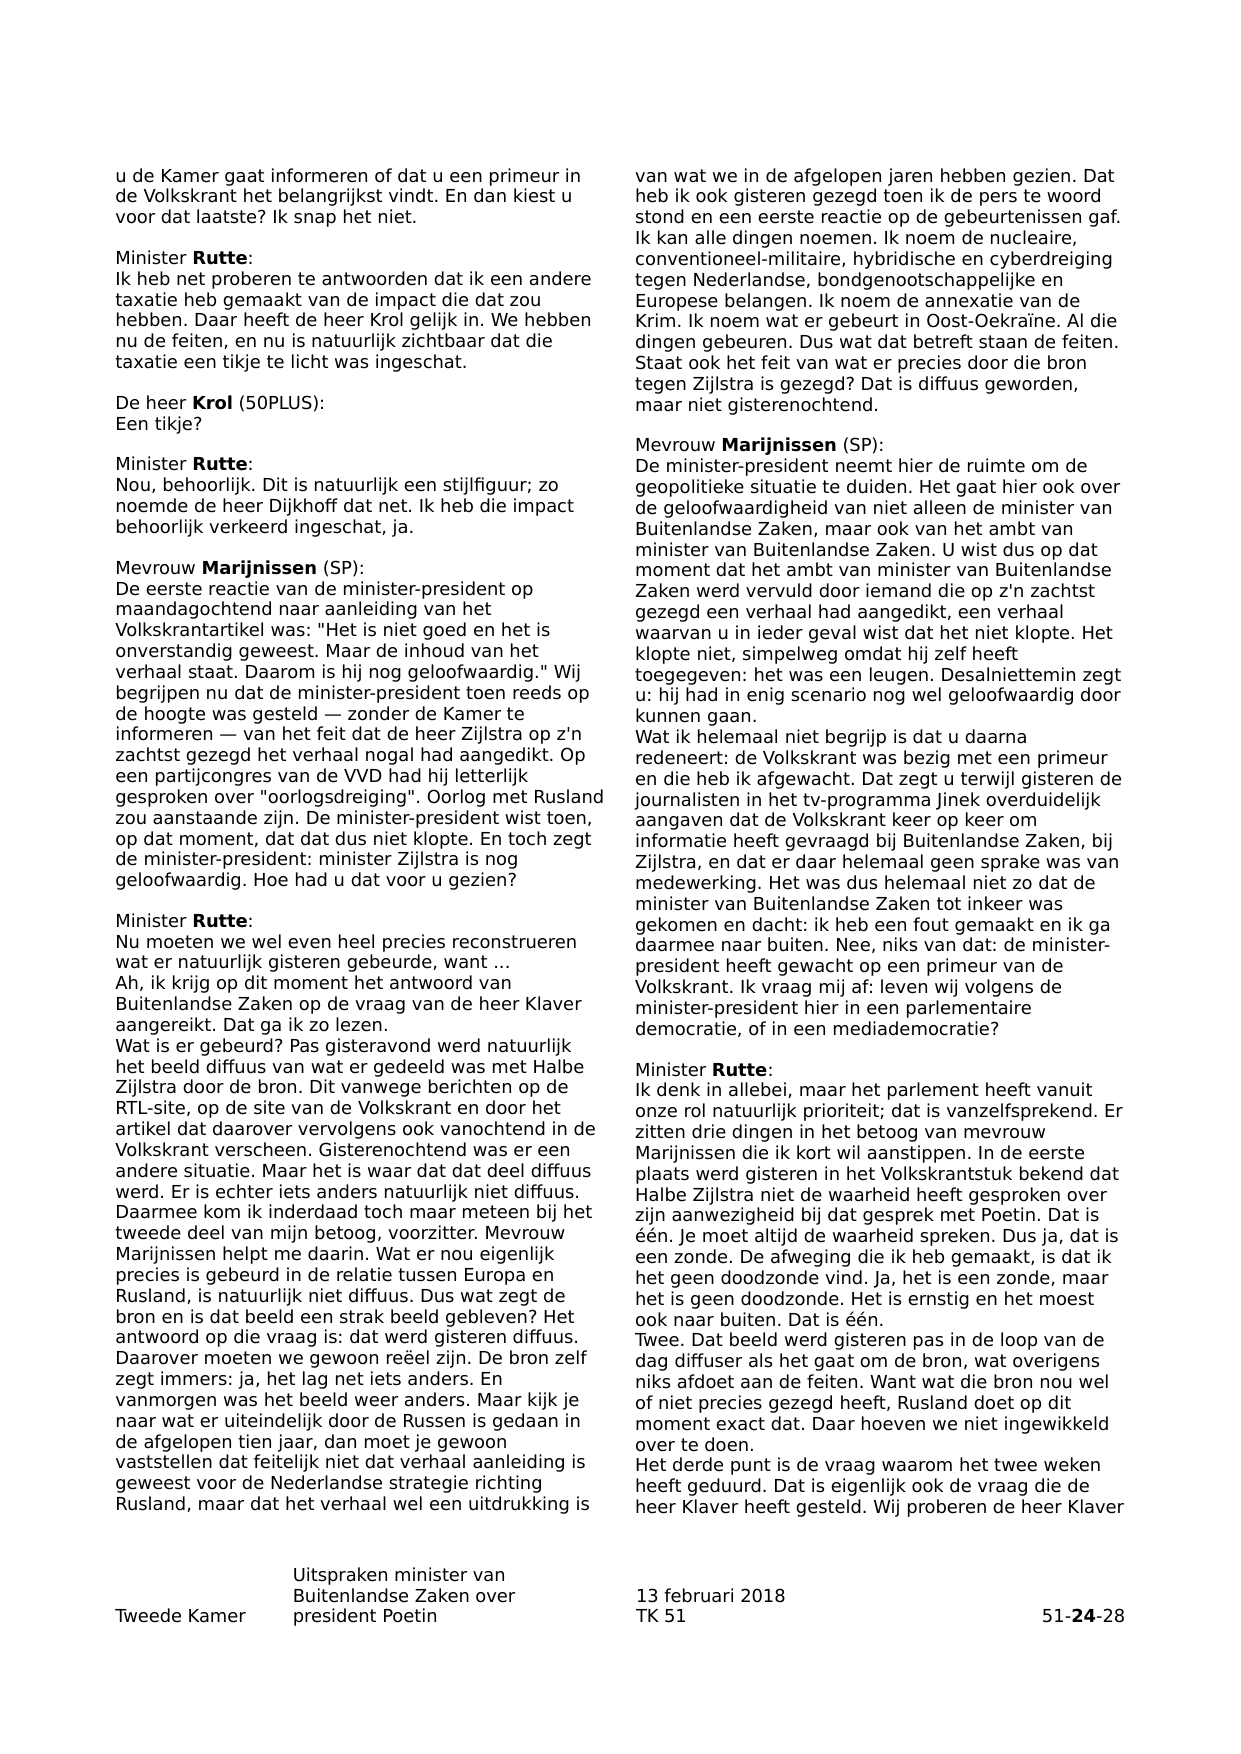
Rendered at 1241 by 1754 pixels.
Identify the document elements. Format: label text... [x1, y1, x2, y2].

text Het derde punt is de vraag waarom het twee weken heeft geduurd. Dat is eigenlijk ook de vraag die de heer Klaver heeft gesteld. Wij proberen de heer Klaver [635, 1455, 1125, 1518]
text Wat is er gebeurd? Pas gisteravond werd natuurlijk het beeld diffuus van wat er gedeeld was met Halbe Zijlstra door de bron. Dit vanwege berichten op de RTL-site, op de site van de Volkskrant en door het artikel dat daarover vervolgens ook vanochtend in de Volkskrant verscheen. Gisterenochtend was er een andere situatie. Maar het is waar dat dat deel diffuus werd. Er is echter iets anders natuurlijk niet diffuus. Daarmee kom ik inderdaad toch maar meteen bij het tweede deel van mijn betoog, voorzitter. Mevrouw Marijnissen helpt me daarin. Wat er nou eigenlijk precies is gebeurd in de relatie tussen Europa en Rusland, is natuurlijk niet diffuus. Dus wat zegt de bron en is dat beeld een strak beeld gebleven? Het antwoord op die vraag is: dat werd gisteren diffuus. Daarover moeten we gewoon reëel zijn. De bron zelf zegt immers: ja, het lag net iets anders. En vanmorgen was het beeld weer anders. Maar kijk je naar wat er uiteindelijk door de Russen is gedaan in de afgelopen tien jaar, dan moet je gewoon vaststellen dat feitelijk niet dat verhaal aanleiding is geweest voor de Nederlandse strategie richting Rusland, maar dat het verhaal wel een uitdrukking is [115, 1036, 605, 1515]
text Wat ik helemaal niet begrijp is dat u daarna redeneert: de Volkskrant was bezig met een primeur en die heb ik afgewacht. Dat zegt u terwijl gisteren de journalisten in het tv-programma Jinek overduidelijk aangaven dat de Volkskrant keer op keer om informatie heeft gevraagd bij Buitenlandse Zaken, bij Zijlstra, en dat er daar helemaal geen sprake was van medewerking. Het was dus helemaal niet zo dat de minister van Buitenlandse Zaken tot inkeer was gekomen en dacht: ik heb een fout gemaakt en ik ga daarmee naar buiten. Nee, niks van dat: de minister-president heeft gewacht op een primeur van de Volkskrant. Ik vraag mij af: leven wij volgens de minister-president hier in een parlementaire democratie, of in een mediademocratie? [635, 727, 1125, 1039]
text Minister Rutte: [635, 1059, 1125, 1080]
text De minister-president neemt hier de ruimte om de geopolitieke situatie te duiden. Het gaat hier ook over de geloofwaardigheid van niet alleen de minister van Buitenlandse Zaken, maar ook van het ambt van minister van Buitenlandse Zaken. U wist dus op dat moment dat het ambt van minister van Buitenlandse Zaken werd vervuld door iemand die op z'n zachtst gezegd een verhaal had aangedikt, een verhaal waarvan u in ieder geval wist dat het niet klopte. Het klopte niet, simpelweg omdat hij zelf heeft toegegeven: het was een leugen. Desalniettemin zegt u: hij had in enig scenario nog wel geloofwaardig door kunnen gaan. [635, 456, 1125, 727]
text De eerste reactie van de minister-president op maandagochtend naar aanleiding van het Volkskrantartikel was: "Het is niet goed en het is onverstandig geweest. Maar de inhoud van het verhaal staat. Daarom is hij nog geloofwaardig." Wij begrijpen nu dat de minister-president toen reeds op de hoogte was gesteld — zonder de Kamer te informeren — van het feit dat de heer Zijlstra op z'n zachtst gezegd het verhaal nogal had aangedikt. Op een partijcongres van de VVD had hij letterlijk gesproken over "oorlogsdreiging". Oorlog met Rusland zou aanstaande zijn. De minister-president wist toen, op dat moment, dat dat dus niet klopte. En toch zegt de minister-president: minister Zijlstra is nog geloofwaardig. Hoe had u dat voor u gezien? [115, 578, 605, 891]
text Mevrouw Marijnissen (SP): [115, 557, 605, 578]
text u de Kamer gaat informeren of dat u een primeur in de Volkskrant het belangrijkst vindt. En dan kiest u voor dat laatste? Ik snap het niet. [115, 165, 605, 228]
text Een tikje? [115, 413, 605, 434]
text Minister Rutte: [115, 454, 605, 475]
text Twee. Dat beeld werd gisteren pas in de loop van de dag diffuser als het gaat om de bron, wat overigens niks afdoet aan de feiten. Want wat die bron nou wel of niet precies gezegd heeft, Rusland doet op dit moment exact dat. Daar hoeven we niet ingewikkeld over te doen. [635, 1330, 1125, 1455]
text Mevrouw Marijnissen (SP): [635, 435, 1125, 456]
text De heer Krol (50PLUS): [115, 393, 605, 413]
text Minister Rutte: [115, 911, 605, 931]
text Ik denk in allebei, maar het parlement heeft vanuit onze rol natuurlijk prioriteit; dat is vanzelfsprekend. Er zitten drie dingen in het betoog van mevrouw Marijnissen die ik kort wil aanstippen. In de eerste plaats werd gisteren in het Volkskrantstuk bekend dat Halbe Zijlstra niet de waarheid heeft gesproken over zijn aanwezigheid bij dat gesprek met Poetin. Dat is één. Je moet altijd de waarheid spreken. Dus ja, dat is een zonde. De afweging die ik heb gemaakt, is dat ik het geen doodzonde vind. Ja, het is een zonde, maar het is geen doodzonde. Het is ernstig en het moest ook naar buiten. Dat is één. [635, 1080, 1125, 1330]
text Ah, ik krijg op dit moment het antwoord van Buitenlandse Zaken op de vraag van de heer Klaver aangereikt. Dat ga ik zo lezen. [115, 973, 605, 1036]
text van wat we in de afgelopen jaren hebben gezien. Dat heb ik ook gisteren gezegd toen ik de pers te woord stond en een eerste reactie op de gebeurtenissen gaf. Ik kan alle dingen noemen. Ik noem de nucleaire, conventioneel-militaire, hybridische en cyberdreiging tegen Nederlandse, bondgenootschappelijke en Europese belangen. Ik noem de annexatie van de Krim. Ik noem wat er gebeurt in Oost-Oekraïne. Al die dingen gebeuren. Dus wat dat betreft staan de feiten. Staat ook het feit van wat er precies door die bron tegen Zijlstra is gezegd? Dat is diffuus geworden, maar niet gisterenochtend. [635, 165, 1125, 415]
text Ik heb net proberen te antwoorden dat ik een andere taxatie heb gemaakt van de impact die dat zou hebben. Daar heeft de heer Krol gelijk in. We hebben nu de feiten, en nu is natuurlijk zichtbaar dat die taxatie een tikje te licht was ingeschat. [115, 268, 605, 373]
text Nu moeten we wel even heel precies reconstrueren wat er natuurlijk gisteren gebeurde, want ... [115, 931, 605, 973]
text Minister Rutte: [115, 248, 605, 268]
text Nou, behoorlijk. Dit is natuurlijk een stijlfiguur; zo noemde de heer Dijkhoff dat net. Ik heb die impact behoorlijk verkeerd ingeschat, ja. [115, 475, 605, 537]
